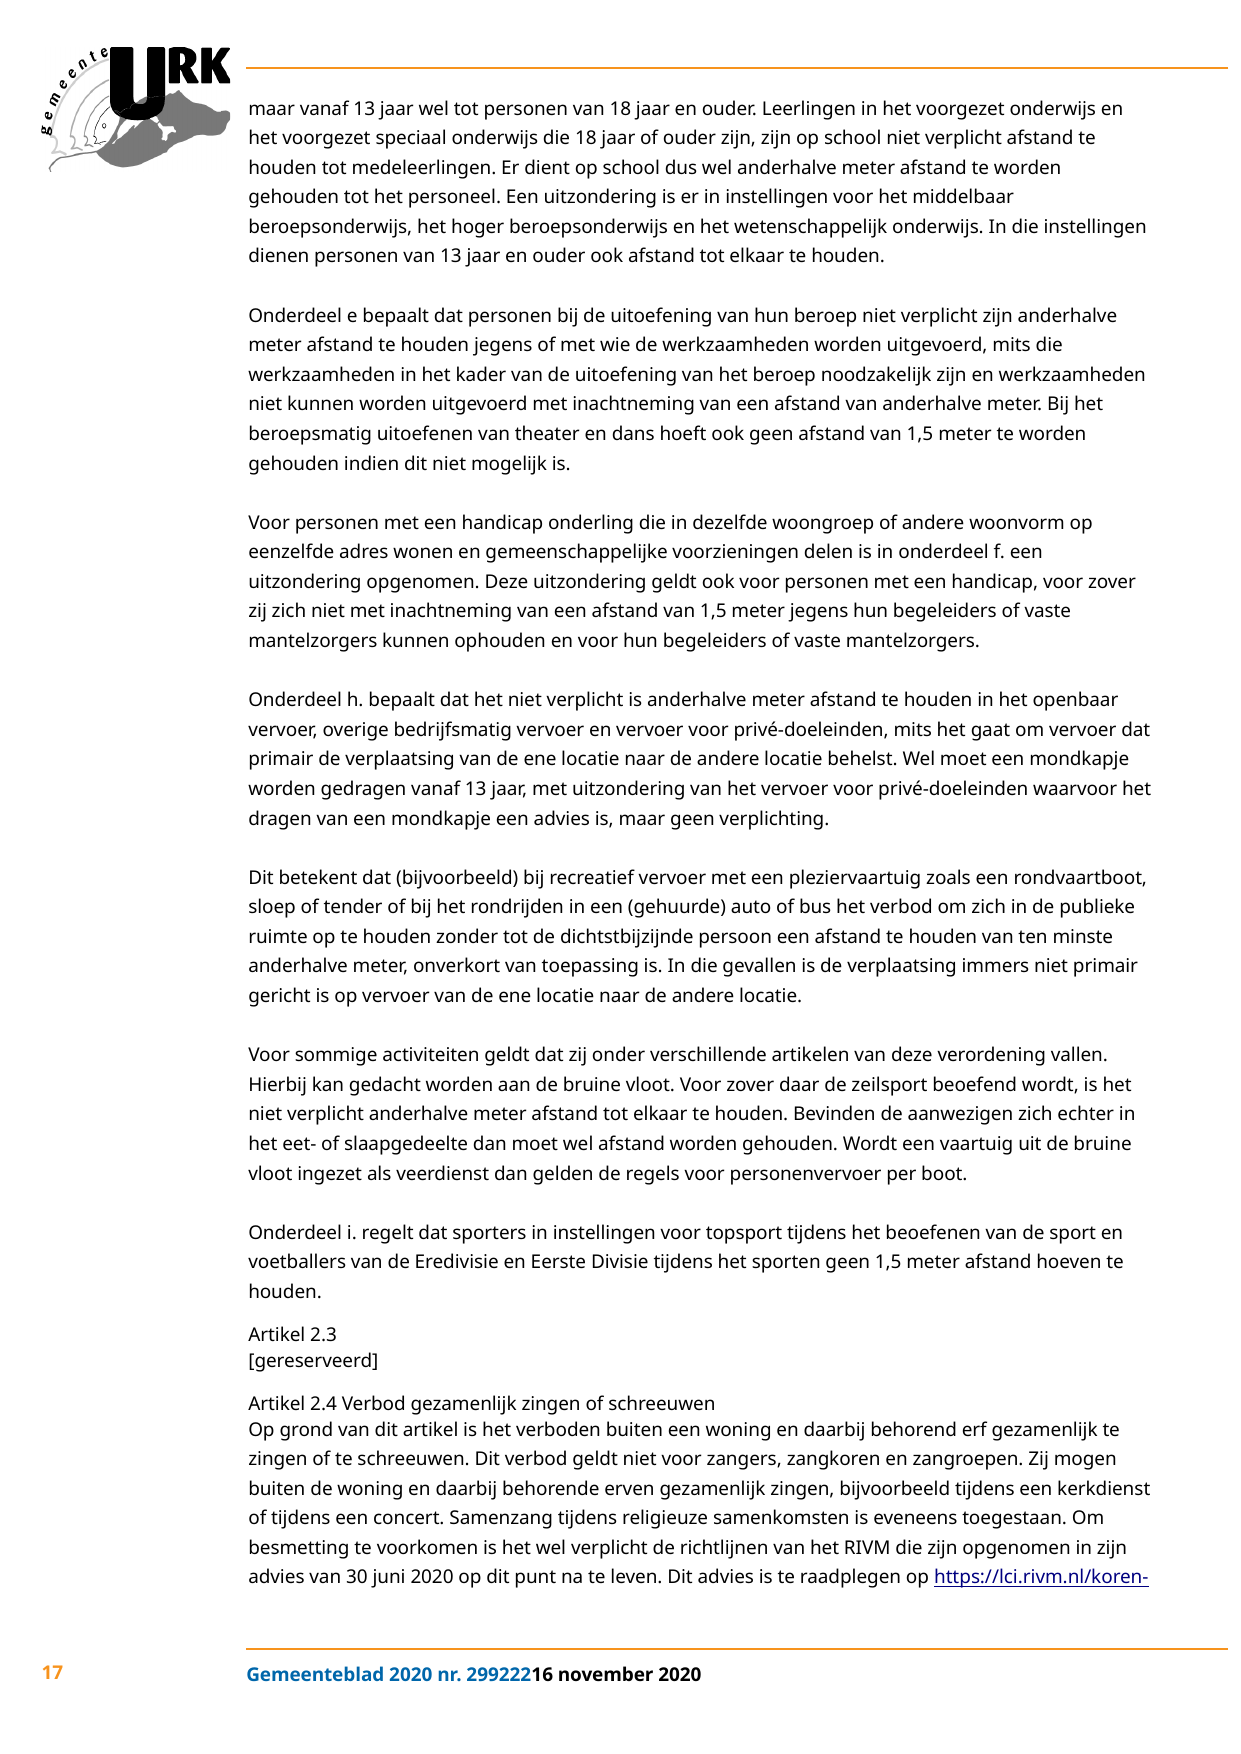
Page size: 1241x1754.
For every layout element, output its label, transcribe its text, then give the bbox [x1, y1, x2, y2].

text Artikel 2.4 Verbod gezamenlijk zingen of schreeuwen [248, 1390, 1152, 1416]
text Voor sommige activiteiten geldt dat zij onder verschillende artikelen van deze verordening vallen. Hierbij kan gedacht worden aan de bruine vloot. Voor zover daar de zeilsport beoefend wordt, is het niet verplicht anderhalve meter afstand tot elkaar te houden. Bevinden de aanwezigen zich echter in het eet- of slaapgedeelte dan moet wel afstand worden gehouden. Wordt een vaartuig uit de bruine vloot ingezet als veerdienst dan gelden de regels voor personenvervoer per boot. [248, 1041, 1152, 1186]
picture [41, 47, 231, 172]
text Op grond van dit artikel is het verboden buiten een woning en daarbij behorend erf gezamenlijk te zingen of te schreeuwen. Dit verbod geldt niet voor zangers, zangkoren en zangroepen. Zij mogen buiten de woning en daarbij behorende erven gezamenlijk zingen, bijvoorbeeld tijdens een kerkdienst of tijdens een concert. Samenzang tijdens religieuze samenkomsten is eveneens toegestaan. Om besmetting te voorkomen is het wel verplicht de richtlijnen van het RIVM die zijn opgenomen in zijn advies van 30 juni 2020 op dit punt na te leven. Dit advies is te raadplegen op https://lci.rivm.nl/koren- [248, 1416, 1152, 1589]
text Onderdeel h. bepaalt dat het niet verplicht is anderhalve meter afstand te houden in het openbaar vervoer, overige bedrijfsmatig vervoer en vervoer voor privé-doeleinden, mits het gaat om vervoer dat primair de verplaatsing van de ene locatie naar de andere locatie behelst. Wel moet een mondkapje worden gedragen vanaf 13 jaar, met uitzondering van het vervoer voor privé-doeleinden waarvoor het dragen van een mondkapje een advies is, maar geen verplichting. [248, 686, 1152, 831]
text Onderdeel e bepaalt dat personen bij de uitoefening van hun beroep niet verplicht zijn anderhalve meter afstand te houden jegens of met wie de werkzaamheden worden uitgevoerd, mits die werkzaamheden in het kader van de uitoefening van het beroep noodzakelijk zijn en werkzaamheden niet kunnen worden uitgevoerd met inachtneming van een afstand van anderhalve meter. Bij het beroepsmatig uitoefenen van theater en dans hoeft ook geen afstand van 1,5 meter te worden gehouden indien dit niet mogelijk is. [248, 302, 1152, 476]
text Onderdeel i. regelt dat sporters in instellingen voor topsport tijdens het beoefenen van de sport en voetballers van de Eredivisie en Eerste Divisie tijdens het sporten geen 1,5 meter afstand hoeven te houden. [248, 1219, 1152, 1304]
text Voor personen met een handicap onderling die in dezelfde woongroep of andere woonvorm op eenzelfde adres wonen en gemeenschappelijke voorzieningen delen is in onderdeel f. een uitzondering opgenomen. Deze uitzondering geldt ook voor personen met een handicap, voor zover zij zich niet met inachtneming van een afstand van 1,5 meter jegens hun begeleiders of vaste mantelzorgers kunnen ophouden en voor hun begeleiders of vaste mantelzorgers. [248, 509, 1152, 653]
text Dit betekent dat (bijvoorbeeld) bij recreatief vervoer met een pleziervaartuig zoals een rondvaartboot, sloep of tender of bij het rondrijden in een (gehuurde) auto of bus het verbod om zich in de publieke ruimte op te houden zonder tot de dichtstbijzijnde persoon een afstand te houden van ten minste anderhalve meter, onverkort van toepassing is. In die gevallen is de verplaatsing immers niet primair gericht is op vervoer van de ene locatie naar de andere locatie. [248, 864, 1152, 1008]
text [gereserveerd] [248, 1347, 1152, 1373]
text Artikel 2.3 [248, 1321, 1152, 1347]
text maar vanaf 13 jaar wel tot personen van 18 jaar en ouder. Leerlingen in het voorgezet onderwijs en het voorgezet speciaal onderwijs die 18 jaar of ouder zijn, zijn op school niet verplicht afstand te houden tot medeleerlingen. Er dient op school dus wel anderhalve meter afstand te worden gehouden tot het personeel. Een uitzondering is er in instellingen voor het middelbaar beroepsonderwijs, het hoger beroepsonderwijs en het wetenschappelijk onderwijs. In die instellingen dienen personen van 13 jaar en ouder ook afstand tot elkaar te houden. [248, 95, 1152, 268]
